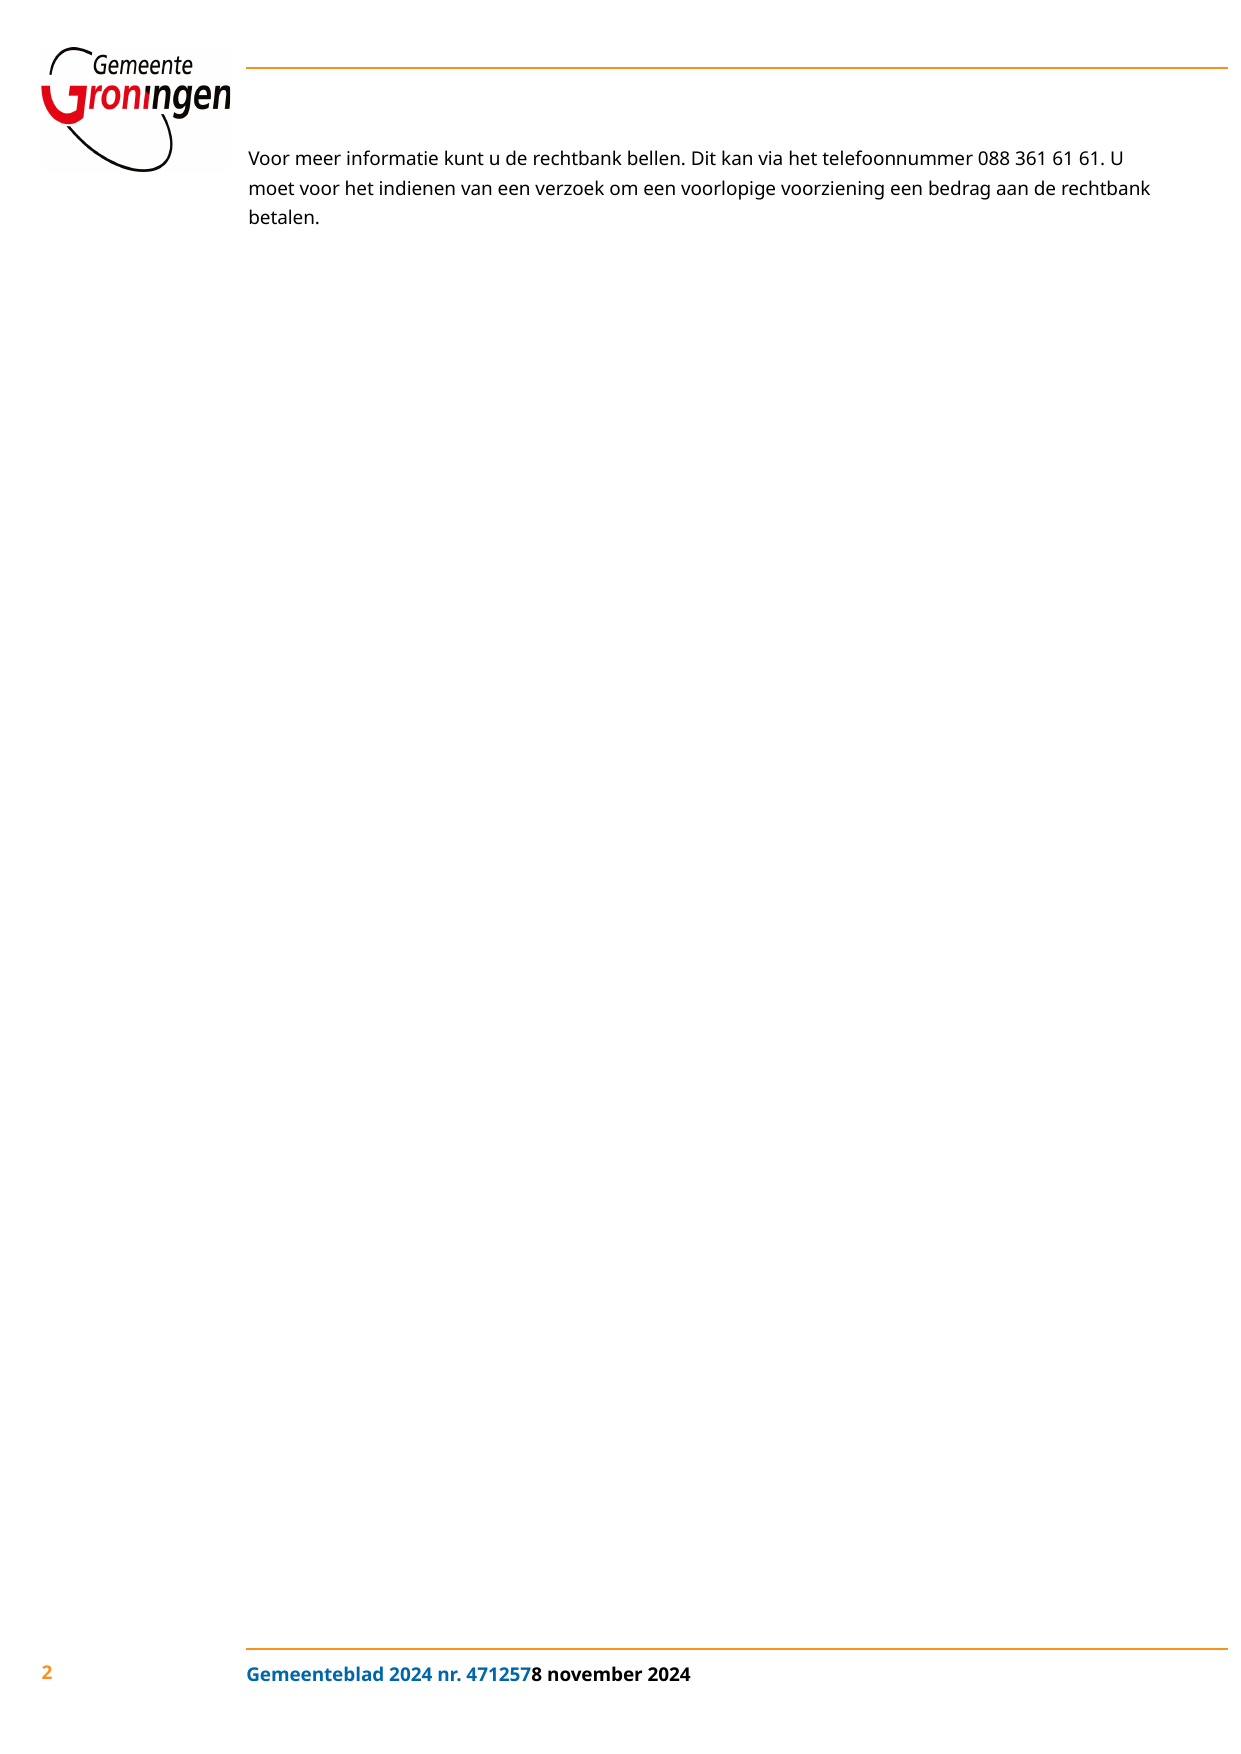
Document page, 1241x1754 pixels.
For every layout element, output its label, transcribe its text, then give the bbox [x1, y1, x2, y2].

picture [41, 47, 231, 172]
text Voor meer informatie kunt u de rechtbank bellen. Dit kan via het telefoonnummer 088 361 61 61. U moet voor het indienen van een verzoek om een voorlopige voorziening een bedrag aan de rechtbank betalen. [248, 145, 1152, 230]
